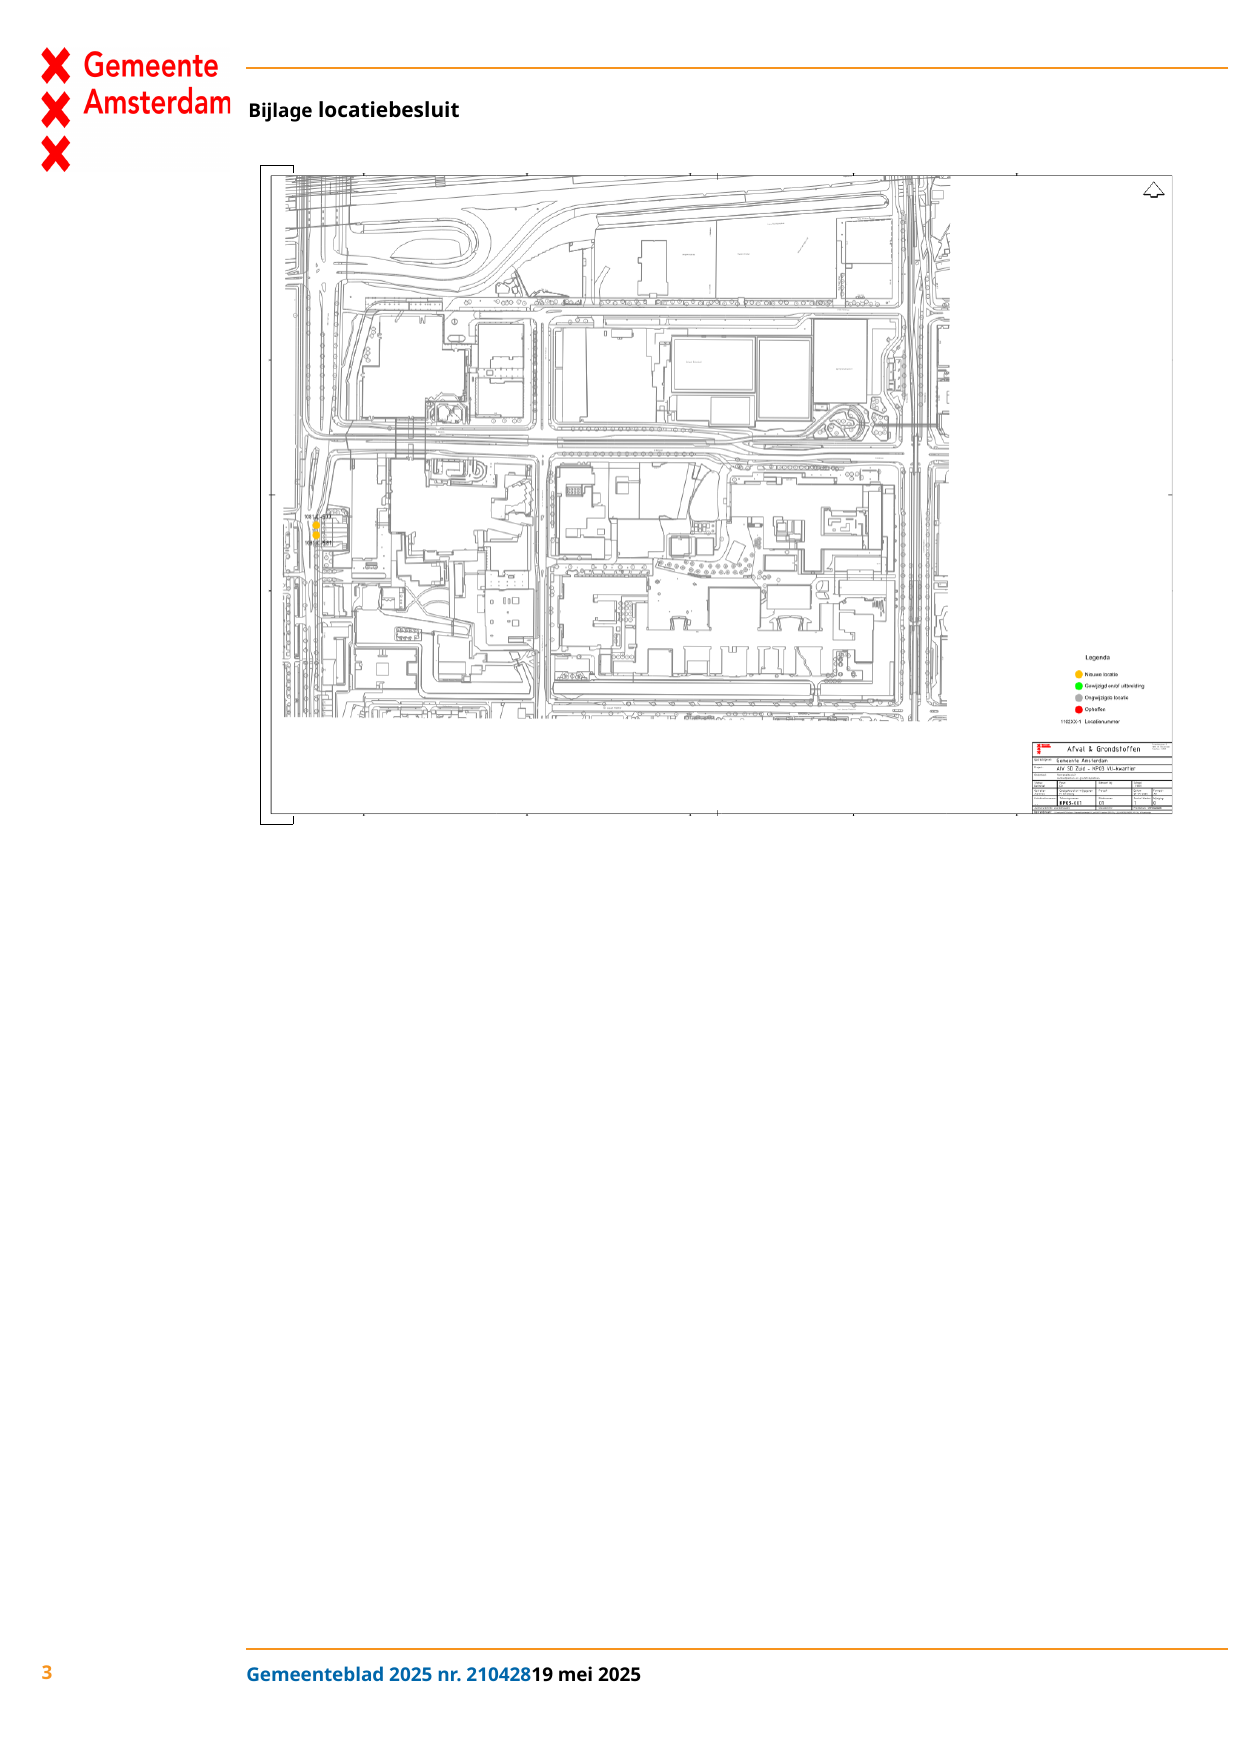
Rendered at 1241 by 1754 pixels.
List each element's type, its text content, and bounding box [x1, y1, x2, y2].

picture [41, 47, 231, 172]
text Bijlage locatiebesluit [248, 95, 1152, 123]
picture [268, 173, 1173, 816]
